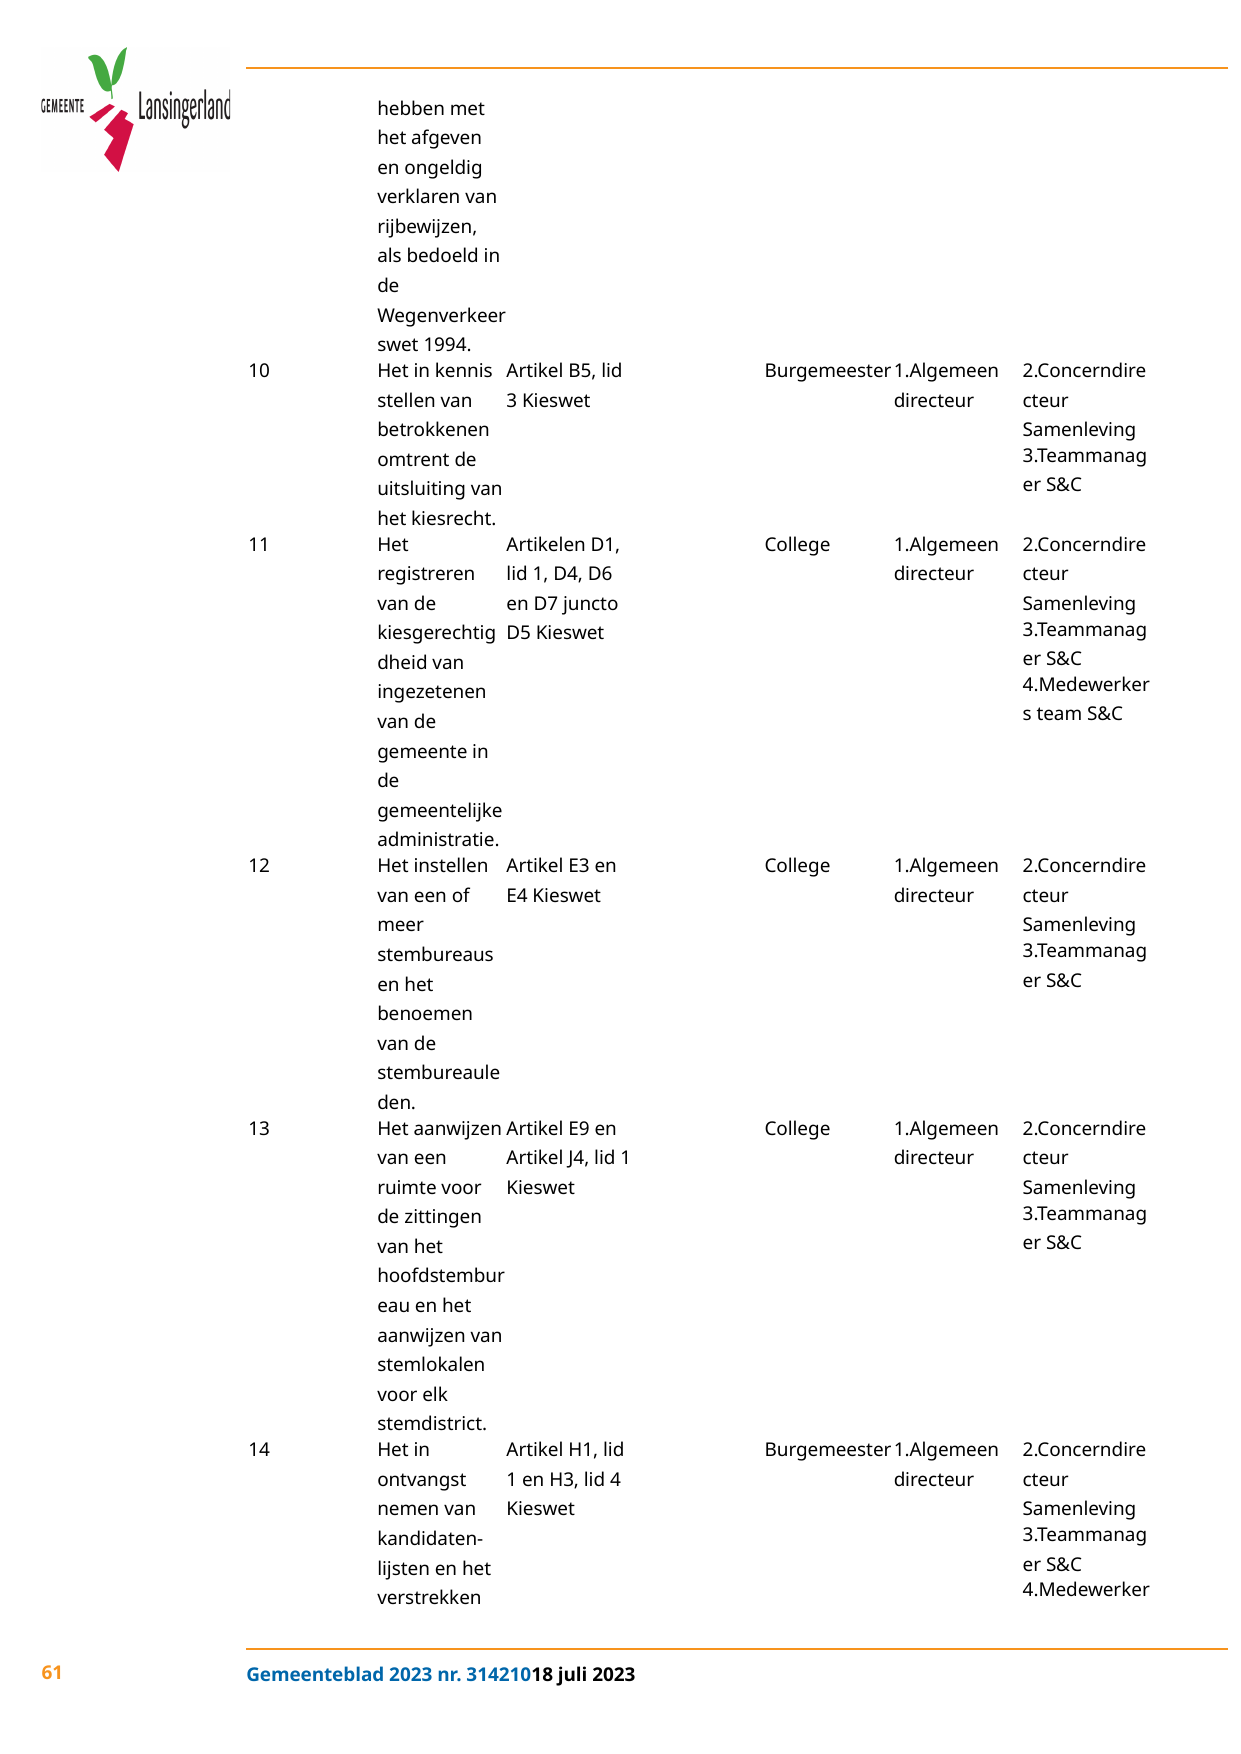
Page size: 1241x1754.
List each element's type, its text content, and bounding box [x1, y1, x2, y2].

table_cell 3.Teammanager S&C [1023, 616, 1152, 671]
table_cell [894, 95, 1022, 357]
table_cell 2.Concerndirecteur Samenleving [1023, 1436, 1152, 1521]
table_cell 12 [248, 853, 377, 1115]
table_cell [635, 357, 764, 531]
table_cell 1.Algemeen directeur [894, 853, 1022, 1115]
table_cell 13 [248, 1115, 377, 1436]
table_cell 10 [248, 357, 377, 531]
table_cell 3.Teammanager S&C [1023, 442, 1152, 531]
table_cell 1.Algemeen directeur [894, 357, 1022, 531]
table_cell Het aanwijzen van een ruimte voor de zittingen van het hoofdstembureau en het aanwijzen van stemlokalen voor elk stemdistrict. [377, 1115, 506, 1436]
table_cell Het in ontvangst nemen van kandidaten-lijsten en het verstrekken [377, 1436, 506, 1610]
table_cell [635, 1436, 764, 1610]
table_cell Het registreren van de kiesgerechtigdheid van ingezetenen van de gemeente in de gemeentelijke administratie. [377, 531, 506, 852]
table_cell 4.Medewerker [1023, 1577, 1152, 1610]
table_cell 3.Teammanager S&C [1023, 937, 1152, 1115]
table_cell Artikel E9 en Artikel J4, lid 1 Kieswet [506, 1115, 635, 1436]
table_cell [764, 95, 893, 357]
picture [41, 47, 231, 172]
table_cell Artikel H1, lid 1 en H3, lid 4 Kieswet [506, 1436, 635, 1610]
table_cell 4.Medewerkers team S&C [1023, 671, 1152, 852]
table_cell 3.Teammanager S&C [1023, 1200, 1152, 1436]
table_cell Burgemeester [764, 1436, 893, 1610]
table_cell [635, 853, 764, 1115]
table_cell College [764, 531, 893, 852]
table_cell Artikelen D1, lid 1, D4, D6 en D7 juncto D5 Kieswet [506, 531, 635, 852]
table_cell [506, 95, 635, 357]
table_cell 11 [248, 531, 377, 852]
table_cell 2.Concerndirecteur Samenleving [1023, 357, 1152, 442]
table_cell Artikel E3 en E4 Kieswet [506, 853, 635, 1115]
table_cell [1023, 95, 1152, 357]
table_cell [635, 531, 764, 852]
table_cell College [764, 853, 893, 1115]
table_cell 2.Concerndirecteur Samenleving [1023, 1115, 1152, 1200]
table_cell 2.Concerndirecteur Samenleving [1023, 853, 1152, 937]
table_cell [248, 95, 377, 357]
table_cell 1.Algemeen directeur [894, 1115, 1022, 1436]
table_cell College [764, 1115, 893, 1436]
table_cell hebben met het afgeven en ongeldig verklaren van rijbewijzen, als bedoeld in de Wegenverkeerswet 1994. [377, 95, 506, 357]
table_cell Artikel B5, lid 3 Kieswet [506, 357, 635, 531]
table_cell [635, 95, 764, 357]
table_cell Het instellen van een of meer stembureaus en het benoemen van de stembureauleden. [377, 853, 506, 1115]
table_cell Het in kennis stellen van betrokkenen omtrent de uitsluiting van het kiesrecht. [377, 357, 506, 531]
table_cell 1.Algemeen directeur [894, 531, 1022, 852]
table_cell 14 [248, 1436, 377, 1610]
table_cell Burgemeester [764, 357, 893, 531]
table_cell 1.Algemeen directeur [894, 1436, 1022, 1610]
table_cell 2.Concerndirecteur Samenleving [1023, 531, 1152, 616]
table_cell [635, 1115, 764, 1436]
table_cell 3.Teammanager S&C [1023, 1521, 1152, 1577]
